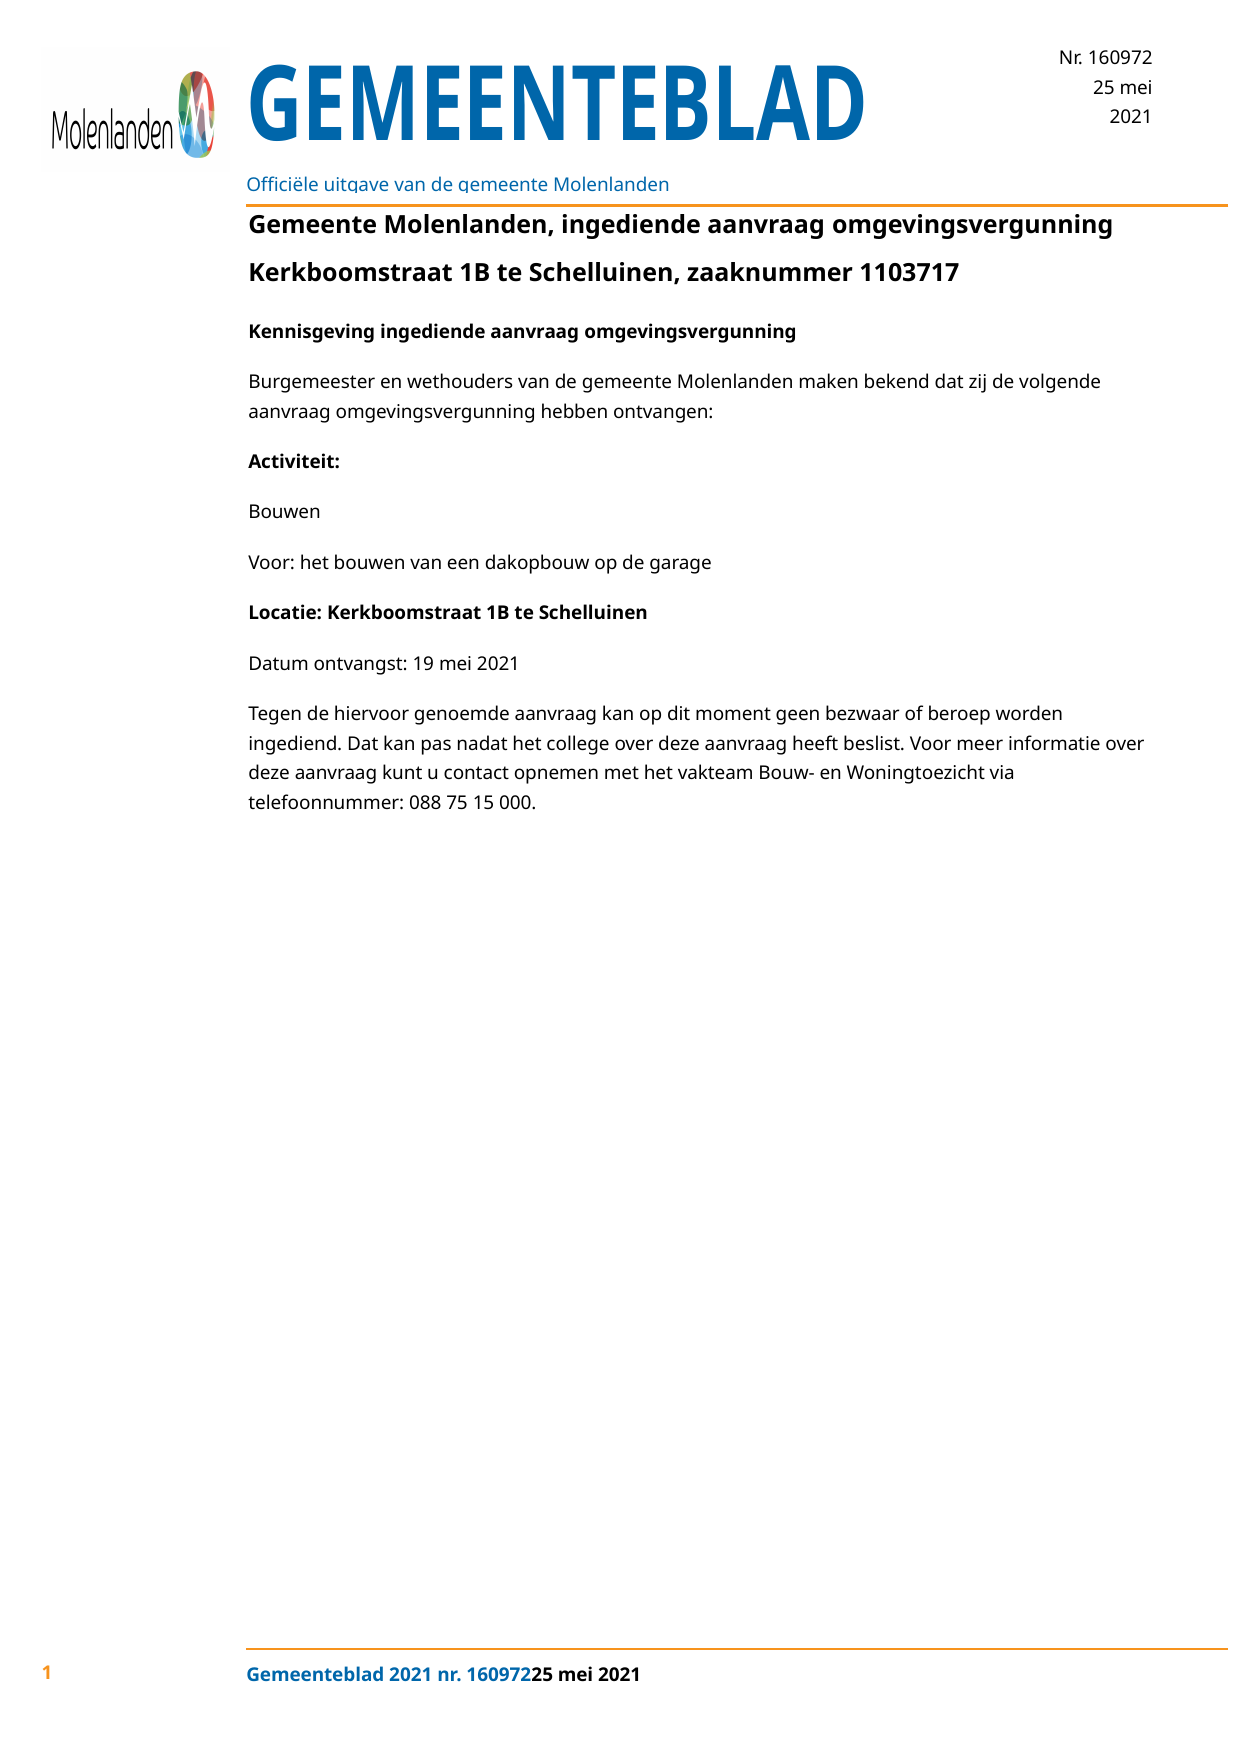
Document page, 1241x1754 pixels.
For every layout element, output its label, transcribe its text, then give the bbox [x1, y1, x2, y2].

text Voor: het bouwen van een dakopbouw op de garage [248, 549, 1152, 575]
text Locatie: Kerkboomstraat 1B te Schelluinen [248, 599, 1152, 625]
text Activiteit: [248, 448, 1152, 474]
picture [41, 47, 231, 172]
text Burgemeester en wethouders van de gemeente Molenlanden maken bekend dat zij de volgende aanvraag omgevingsvergunning hebben ontvangen: [248, 368, 1152, 424]
text Gemeente Molenlanden, ingediende aanvraag omgevingsvergunning Kerkboomstraat 1B te Schelluinen, zaaknummer 1103717 [248, 207, 1152, 288]
text Tegen de hiervoor genoemde aanvraag kan op dit moment geen bezwaar of beroep worden ingediend. Dat kan pas nadat het college over deze aanvraag heeft beslist. Voor meer informatie over deze aanvraag kunt u contact opnemen met het vakteam Bouw- en Woningtoezicht via telefoonnummer: 088 75 15 000. [248, 700, 1152, 815]
text Datum ontvangst: 19 mei 2021 [248, 650, 1152, 676]
text Bouwen [248, 499, 1152, 524]
text Kennisgeving ingediende aanvraag omgevingsvergunning [248, 318, 1152, 344]
